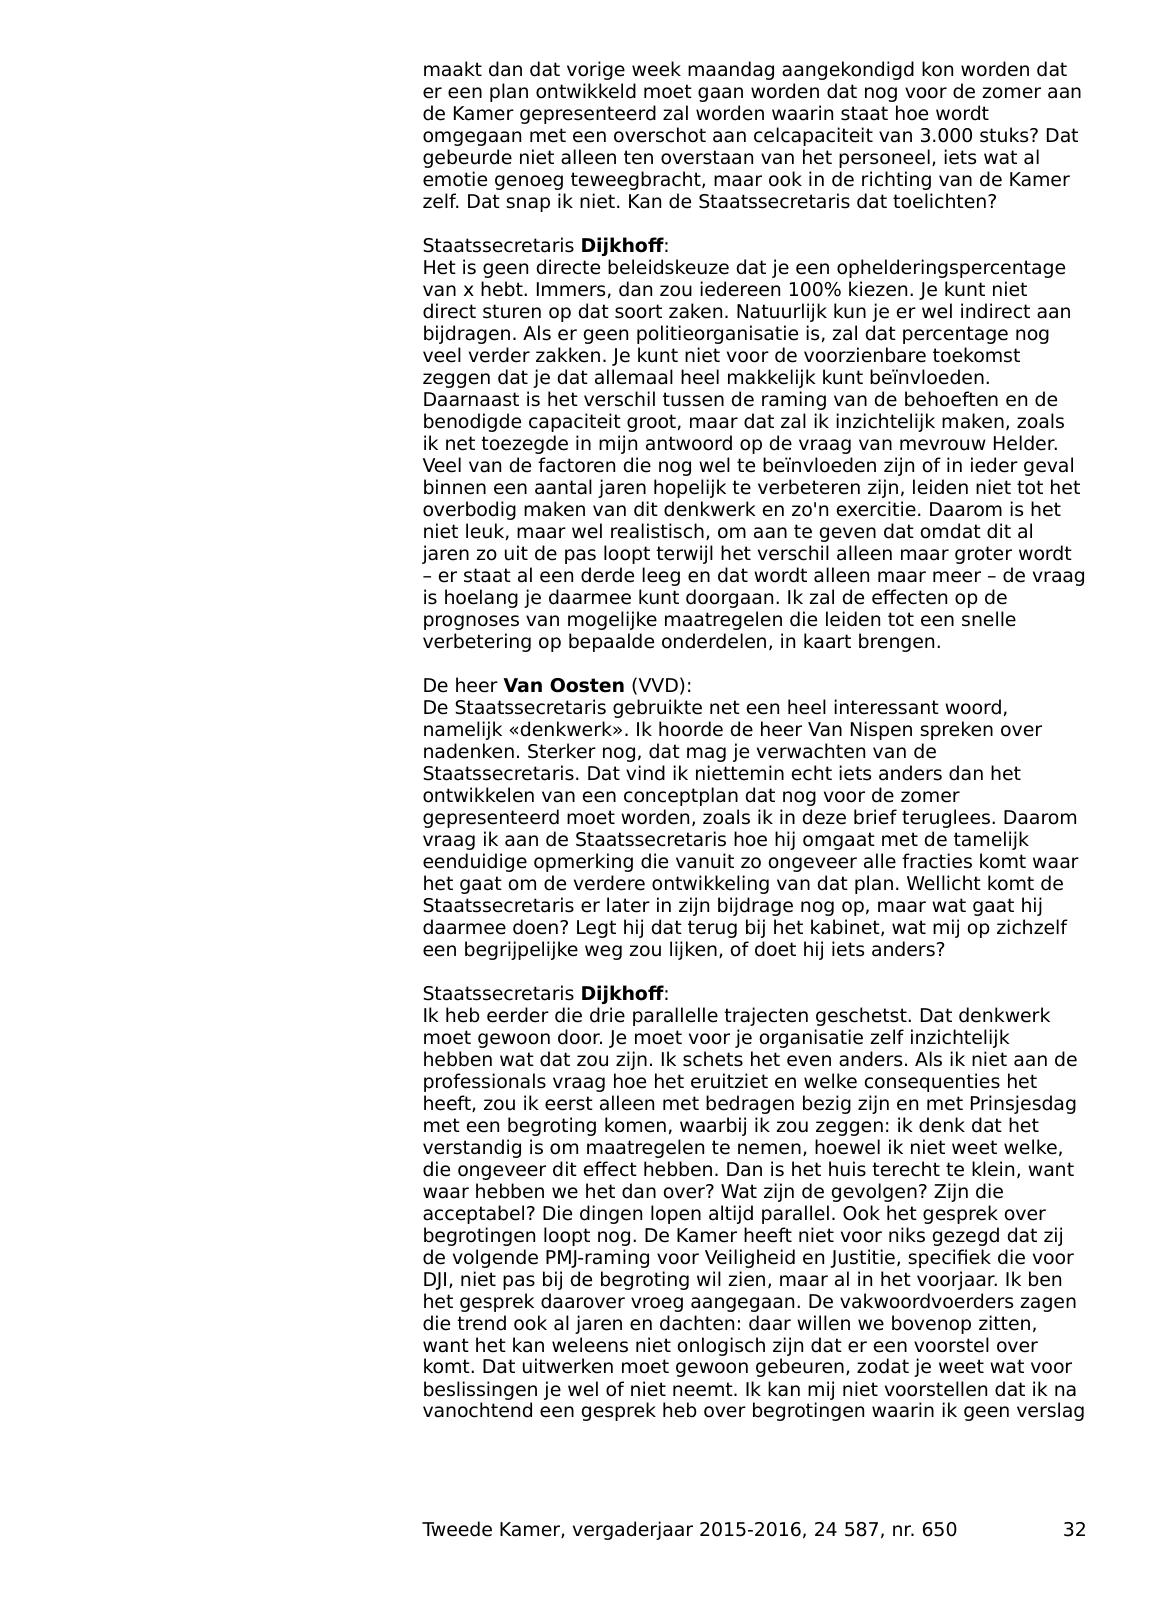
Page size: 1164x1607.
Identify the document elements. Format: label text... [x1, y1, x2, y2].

text Staatssecretaris Dijkhoff: [422, 983, 1087, 1005]
text Staatssecretaris Dijkhoff: [422, 235, 1087, 257]
text Ik heb eerder die drie parallelle trajecten geschetst. Dat denkwerk moet gewoon door. Je moet voor je organisatie zelf inzichtelijk hebben wat dat zou zijn. Ik schets het even anders. Als ik niet aan de professionals vraag hoe het eruitziet en welke consequenties het heeft, zou ik eerst alleen met bedragen bezig zijn en met Prinsjesdag met een begroting komen, waarbij ik zou zeggen: ik denk dat het verstandig is om maatregelen te nemen, hoewel ik niet weet welke, die ongeveer dit effect hebben. Dan is het huis terecht te klein, want waar hebben we het dan over? Wat zijn de gevolgen? Zijn die acceptabel? Die dingen lopen altijd parallel. Ook het gesprek over begrotingen loopt nog. De Kamer heeft niet voor niks gezegd dat zij de volgende PMJ-raming voor Veiligheid en Justitie, specifiek die voor DJI, niet pas bij de begroting wil zien, maar al in het voorjaar. Ik ben het gesprek daarover vroeg aangegaan. De vakwoordvoerders zagen die trend ook al jaren en dachten: daar willen we bovenop zitten, want het kan weleens niet onlogisch zijn dat er een voorstel over komt. Dat uitwerken moet gewoon gebeuren, zodat je weet wat voor beslissingen je wel of niet neemt. Ik kan mij niet voorstellen dat ik na vanochtend een gesprek heb over begrotingen waarin ik geen verslag [422, 1005, 1087, 1422]
text maakt dan dat vorige week maandag aangekondigd kon worden dat er een plan ontwikkeld moet gaan worden dat nog voor de zomer aan de Kamer gepresenteerd zal worden waarin staat hoe wordt omgegaan met een overschot aan celcapaciteit van 3.000 stuks? Dat gebeurde niet alleen ten overstaan van het personeel, iets wat al emotie genoeg teweegbracht, maar ook in de richting van de Kamer zelf. Dat snap ik niet. Kan de Staatssecretaris dat toelichten? [422, 59, 1087, 213]
text De heer Van Oosten (VVD): [422, 675, 1087, 697]
text De Staatssecretaris gebruikte net een heel interessant woord, namelijk «denkwerk». Ik hoorde de heer Van Nispen spreken over nadenken. Sterker nog, dat mag je verwachten van de Staatssecretaris. Dat vind ik niettemin echt iets anders dan het ontwikkelen van een conceptplan dat nog voor de zomer gepresenteerd moet worden, zoals ik in deze brief teruglees. Daarom vraag ik aan de Staatssecretaris hoe hij omgaat met de tamelijk eenduidige opmerking die vanuit zo ongeveer alle fracties komt waar het gaat om de verdere ontwikkeling van dat plan. Wellicht komt de Staatssecretaris er later in zijn bijdrage nog op, maar wat gaat hij daarmee doen? Legt hij dat terug bij het kabinet, wat mij op zichzelf een begrijpelijke weg zou lijken, of doet hij iets anders? [422, 697, 1087, 961]
text Het is geen directe beleidskeuze dat je een ophelderingspercentage van x hebt. Immers, dan zou iedereen 100% kiezen. Je kunt niet direct sturen op dat soort zaken. Natuurlijk kun je er wel indirect aan bijdragen. Als er geen politieorganisatie is, zal dat percentage nog veel verder zakken. Je kunt niet voor de voorzienbare toekomst zeggen dat je dat allemaal heel makkelijk kunt beïnvloeden. Daarnaast is het verschil tussen de raming van de behoeften en de benodigde capaciteit groot, maar dat zal ik inzichtelijk maken, zoals ik net toezegde in mijn antwoord op de vraag van mevrouw Helder. Veel van de factoren die nog wel te beïnvloeden zijn of in ieder geval binnen een aantal jaren hopelijk te verbeteren zijn, leiden niet tot het overbodig maken van dit denkwerk en zo'n exercitie. Daarom is het niet leuk, maar wel realistisch, om aan te geven dat omdat dit al jaren zo uit de pas loopt terwijl het verschil alleen maar groter wordt – er staat al een derde leeg en dat wordt alleen maar meer – de vraag is hoelang je daarmee kunt doorgaan. Ik zal de effecten op de prognoses van mogelijke maatregelen die leiden tot een snelle verbetering op bepaalde onderdelen, in kaart brengen. [422, 257, 1087, 653]
